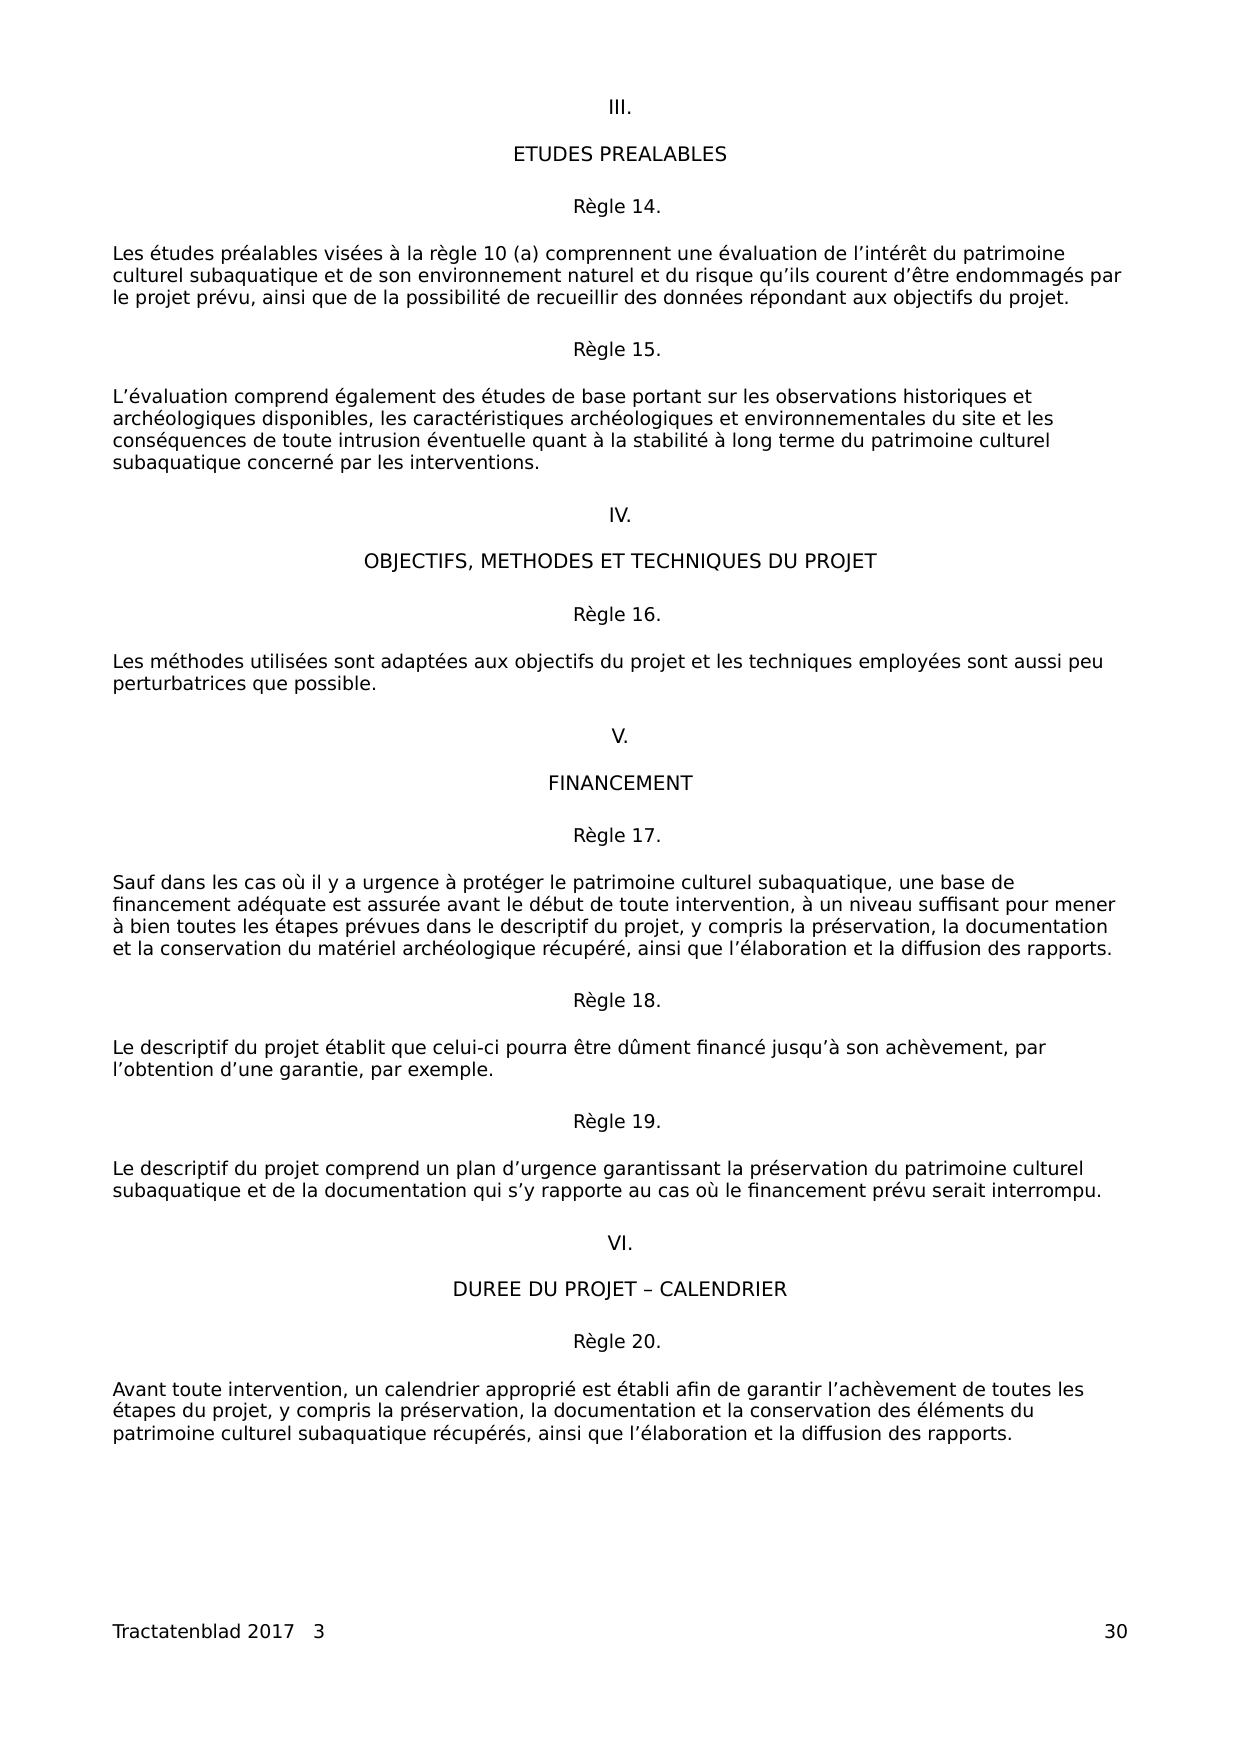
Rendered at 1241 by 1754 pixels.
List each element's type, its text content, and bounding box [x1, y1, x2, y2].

text Le descriptif du projet établit que celui-ci pourra être dûment financé jusqu’à son achèvement, par l’obtention d’une garantie, par exemple. [112, 1037, 1128, 1081]
subtitle VI. DUREE DU PROJET – CALENDRIER [112, 1231, 1128, 1301]
subtitle IV. OBJECTIFS, METHODES ET TECHNIQUES DU PROJET [112, 504, 1128, 574]
subtitle Règle 19. [112, 1111, 1128, 1132]
text Les études préalables visées à la règle 10 (a) comprennent une évaluation de l’intérêt du patrimoine culturel subaquatique et de son environnement naturel et du risque qu’ils courent d’être endommagés par le projet prévu, ainsi que de la possibilité de recueillir des données répondant aux objectifs du projet. [112, 243, 1128, 309]
text Sauf dans les cas où il y a urgence à protéger le patrimoine culturel subaquatique, une base de financement adéquate est assurée avant le début de toute intervention, à un niveau suffisant pour mener à bien toutes les étapes prévues dans le descriptif du projet, y compris la préservation, la documentation et la conservation du matériel archéologique récupéré, ainsi que l’élaboration et la diffusion des rapports. [112, 872, 1128, 959]
text L’évaluation comprend également des études de base portant sur les observations historiques et archéologiques disponibles, les caractéristiques archéologiques et environnementales du site et les conséquences de toute intrusion éventuelle quant à la stabilité à long terme du patrimoine culturel subaquatique concerné par les interventions. [112, 386, 1128, 474]
subtitle Règle 17. [112, 825, 1128, 847]
subtitle III. ETUDES PREALABLES [112, 96, 1128, 166]
subtitle Règle 15. [112, 339, 1128, 361]
subtitle Règle 20. [112, 1331, 1128, 1353]
subtitle Règle 14. [112, 196, 1128, 218]
text Les méthodes utilisées sont adaptées aux objectifs du projet et les techniques employées sont aussi peu perturbatrices que possible. [112, 651, 1128, 695]
text Avant toute intervention, un calendrier approprié est établi afin de garantir l’achèvement de toutes les étapes du projet, y compris la préservation, la documentation et la conservation des éléments du patrimoine culturel subaquatique récupérés, ainsi que l’élaboration et la diffusion des rapports. [112, 1378, 1128, 1444]
subtitle Règle 16. [112, 604, 1128, 626]
subtitle V. FINANCEMENT [112, 725, 1128, 795]
text Le descriptif du projet comprend un plan d’urgence garantissant la préservation du patrimoine culturel subaquatique et de la documentation qui s’y rapporte au cas où le financement prévu serait interrompu. [112, 1157, 1128, 1201]
subtitle Règle 18. [112, 989, 1128, 1012]
